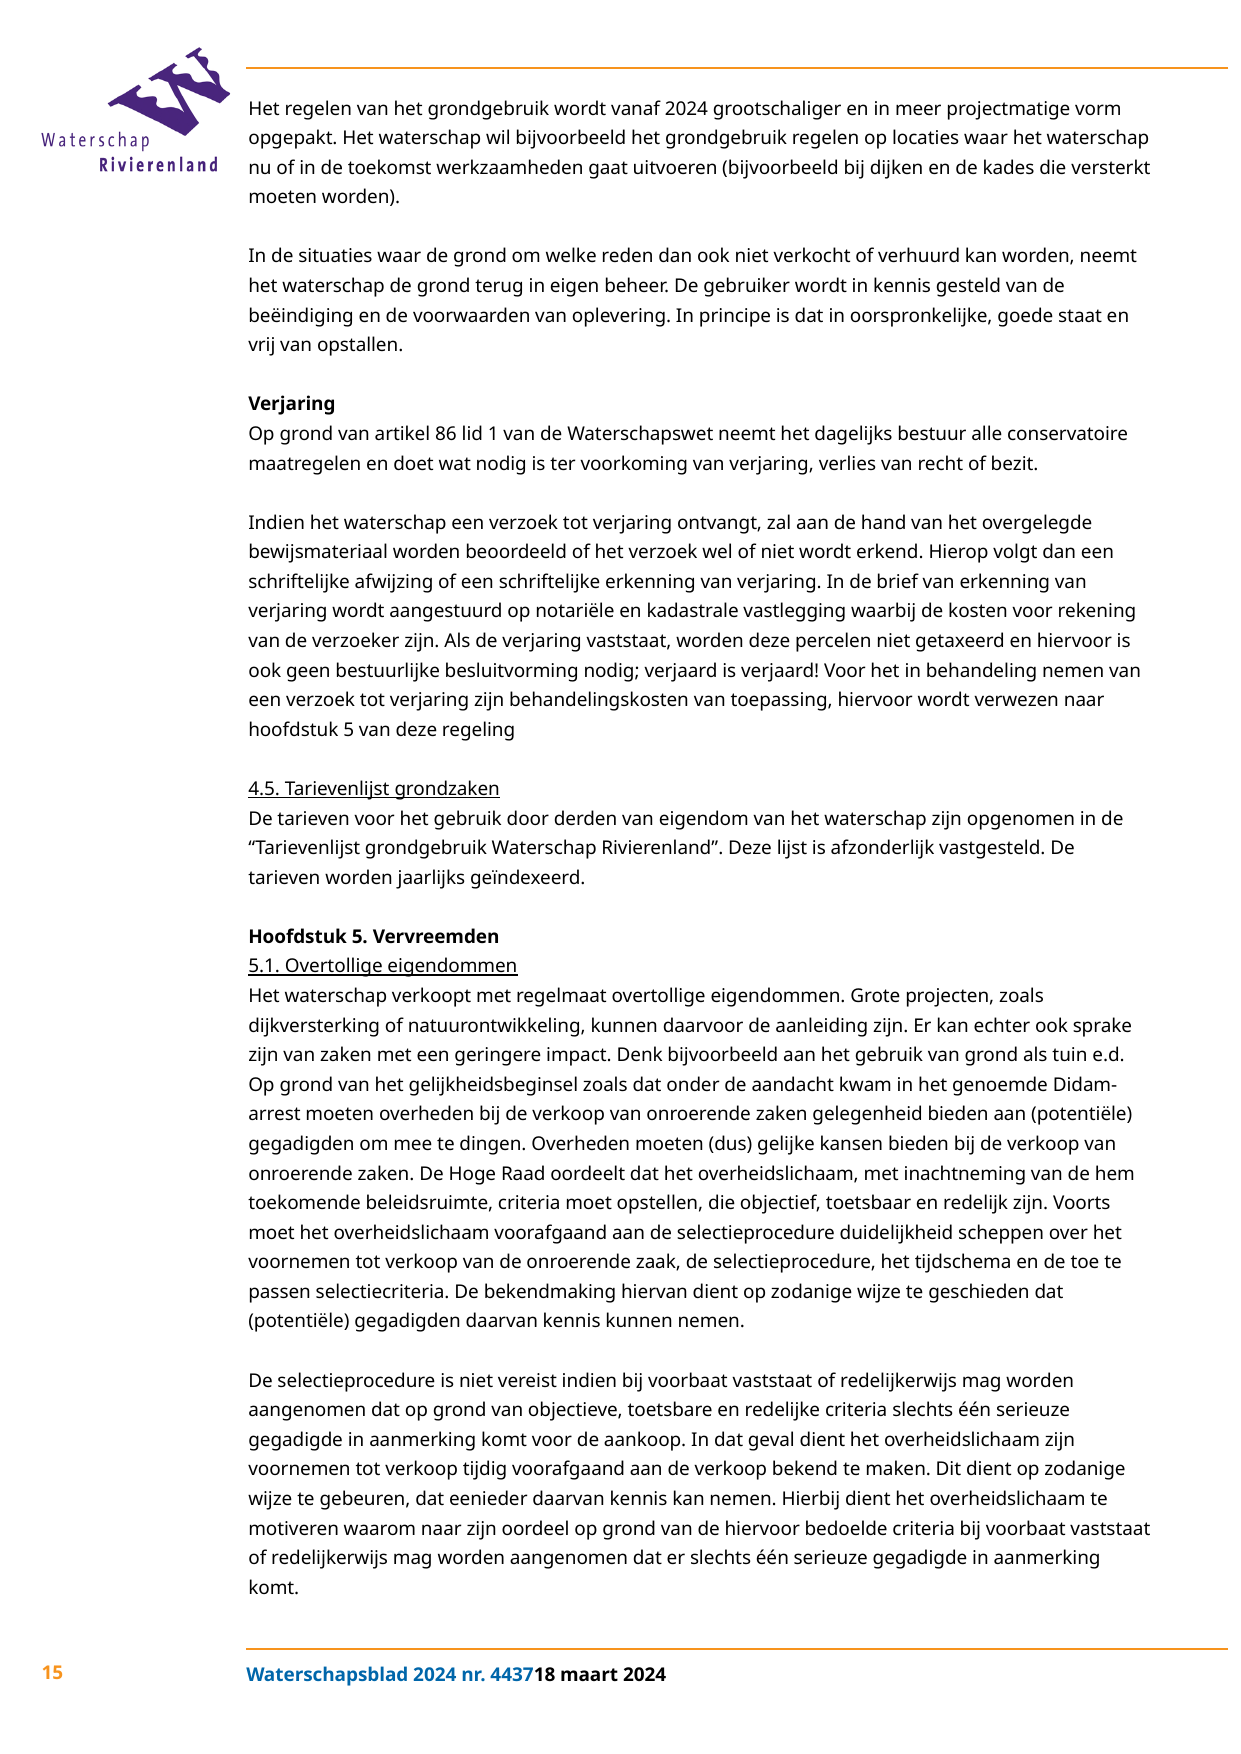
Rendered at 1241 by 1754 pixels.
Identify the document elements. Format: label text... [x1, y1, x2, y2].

text Het waterschap verkoopt met regelmaat overtollige eigendommen. Grote projecten, zoals dijkversterking of natuurontwikkeling, kunnen daarvoor de aanleiding zijn. Er kan echter ook sprake zijn van zaken met een geringere impact. Denk bijvoorbeeld aan het gebruik van grond als tuin e.d. Op grond van het gelijkheidsbeginsel zoals dat onder de aandacht kwam in het genoemde Didam-arrest moeten overheden bij de verkoop van onroerende zaken gelegenheid bieden aan (potentiële) gegadigden om mee te dingen. Overheden moeten (dus) gelijke kansen bieden bij de verkoop van onroerende zaken. De Hoge Raad oordeelt dat het overheidslichaam, met inachtneming van de hem toekomende beleidsruimte, criteria moet opstellen, die objectief, toetsbaar en redelijk zijn. Voorts moet het overheidslichaam voorafgaand aan de selectieprocedure duidelijkheid scheppen over het voornemen tot verkoop van de onroerende zaak, de selectieprocedure, het tijdschema en de toe te passen selectiecriteria. De bekendmaking hiervan dient op zodanige wijze te geschieden dat (potentiële) gegadigden daarvan kennis kunnen nemen. [248, 982, 1152, 1333]
text Op grond van artikel 86 lid 1 van de Waterschapswet neemt het dagelijks bestuur alle conservatoire maatregelen en doet wat nodig is ter voorkoming van verjaring, verlies van recht of bezit. [248, 420, 1152, 476]
text Verjaring [248, 391, 1152, 416]
text De selectieprocedure is niet vereist indien bij voorbaat vaststaat of redelijkerwijs mag worden aangenomen dat op grond van objectieve, toetsbare en redelijke criteria slechts één serieuze gegadigde in aanmerking komt voor de aankoop. In dat geval dient het overheidslichaam zijn voornemen tot verkoop tijdig voorafgaand aan de verkoop bekend te maken. Dit dient op zodanige wijze te gebeuren, dat eenieder daarvan kennis kan nemen. Hierbij dient het overheidslichaam te motiveren waarom naar zijn oordeel op grond van de hiervoor bedoelde criteria bij voorbaat vaststaat of redelijkerwijs mag worden aangenomen dat er slechts één serieuze gegadigde in aanmerking komt. [248, 1367, 1152, 1600]
text Indien het waterschap een verzoek tot verjaring ontvangt, zal aan de hand van het overgelegde bewijsmateriaal worden beoordeeld of het verzoek wel of niet wordt erkend. Hierop volgt dan een schriftelijke afwijzing of een schriftelijke erkenning van verjaring. In de brief van erkenning van verjaring wordt aangestuurd op notariële en kadastrale vastlegging waarbij de kosten voor rekening van de verzoeker zijn. Als de verjaring vaststaat, worden deze percelen niet getaxeerd en hiervoor is ook geen bestuurlijke besluitvorming nodig; verjaard is verjaard! Voor het in behandeling nemen van een verzoek tot verjaring zijn behandelingskosten van toepassing, hiervoor wordt verwezen naar hoofdstuk 5 van deze regeling [248, 509, 1152, 742]
picture [41, 47, 231, 172]
text De tarieven voor het gebruik door derden van eigendom van het waterschap zijn opgenomen in de “Tarievenlijst grondgebruik Waterschap Rivierenland”. Deze lijst is afzonderlijk vastgesteld. De tarieven worden jaarlijks geïndexeerd. [248, 805, 1152, 890]
text 5.1. Overtollige eigendommen [248, 953, 1152, 978]
text Hoofdstuk 5. Vervreemden [248, 923, 1152, 949]
text 4.5. Tarievenlijst grondzaken [248, 775, 1152, 801]
text In de situaties waar de grond om welke reden dan ook niet verkocht of verhuurd kan worden, neemt het waterschap de grond terug in eigen beheer. De gebruiker wordt in kennis gesteld van de beëindiging en de voorwaarden van oplevering. In principe is dat in oorspronkelijke, goede staat en vrij van opstallen. [248, 243, 1152, 357]
text Het regelen van het grondgebruik wordt vanaf 2024 grootschaliger en in meer projectmatige vorm opgepakt. Het waterschap wil bijvoorbeeld het grondgebruik regelen op locaties waar het waterschap nu of in de toekomst werkzaamheden gaat uitvoeren (bijvoorbeeld bij dijken en de kades die versterkt moeten worden). [248, 95, 1152, 209]
